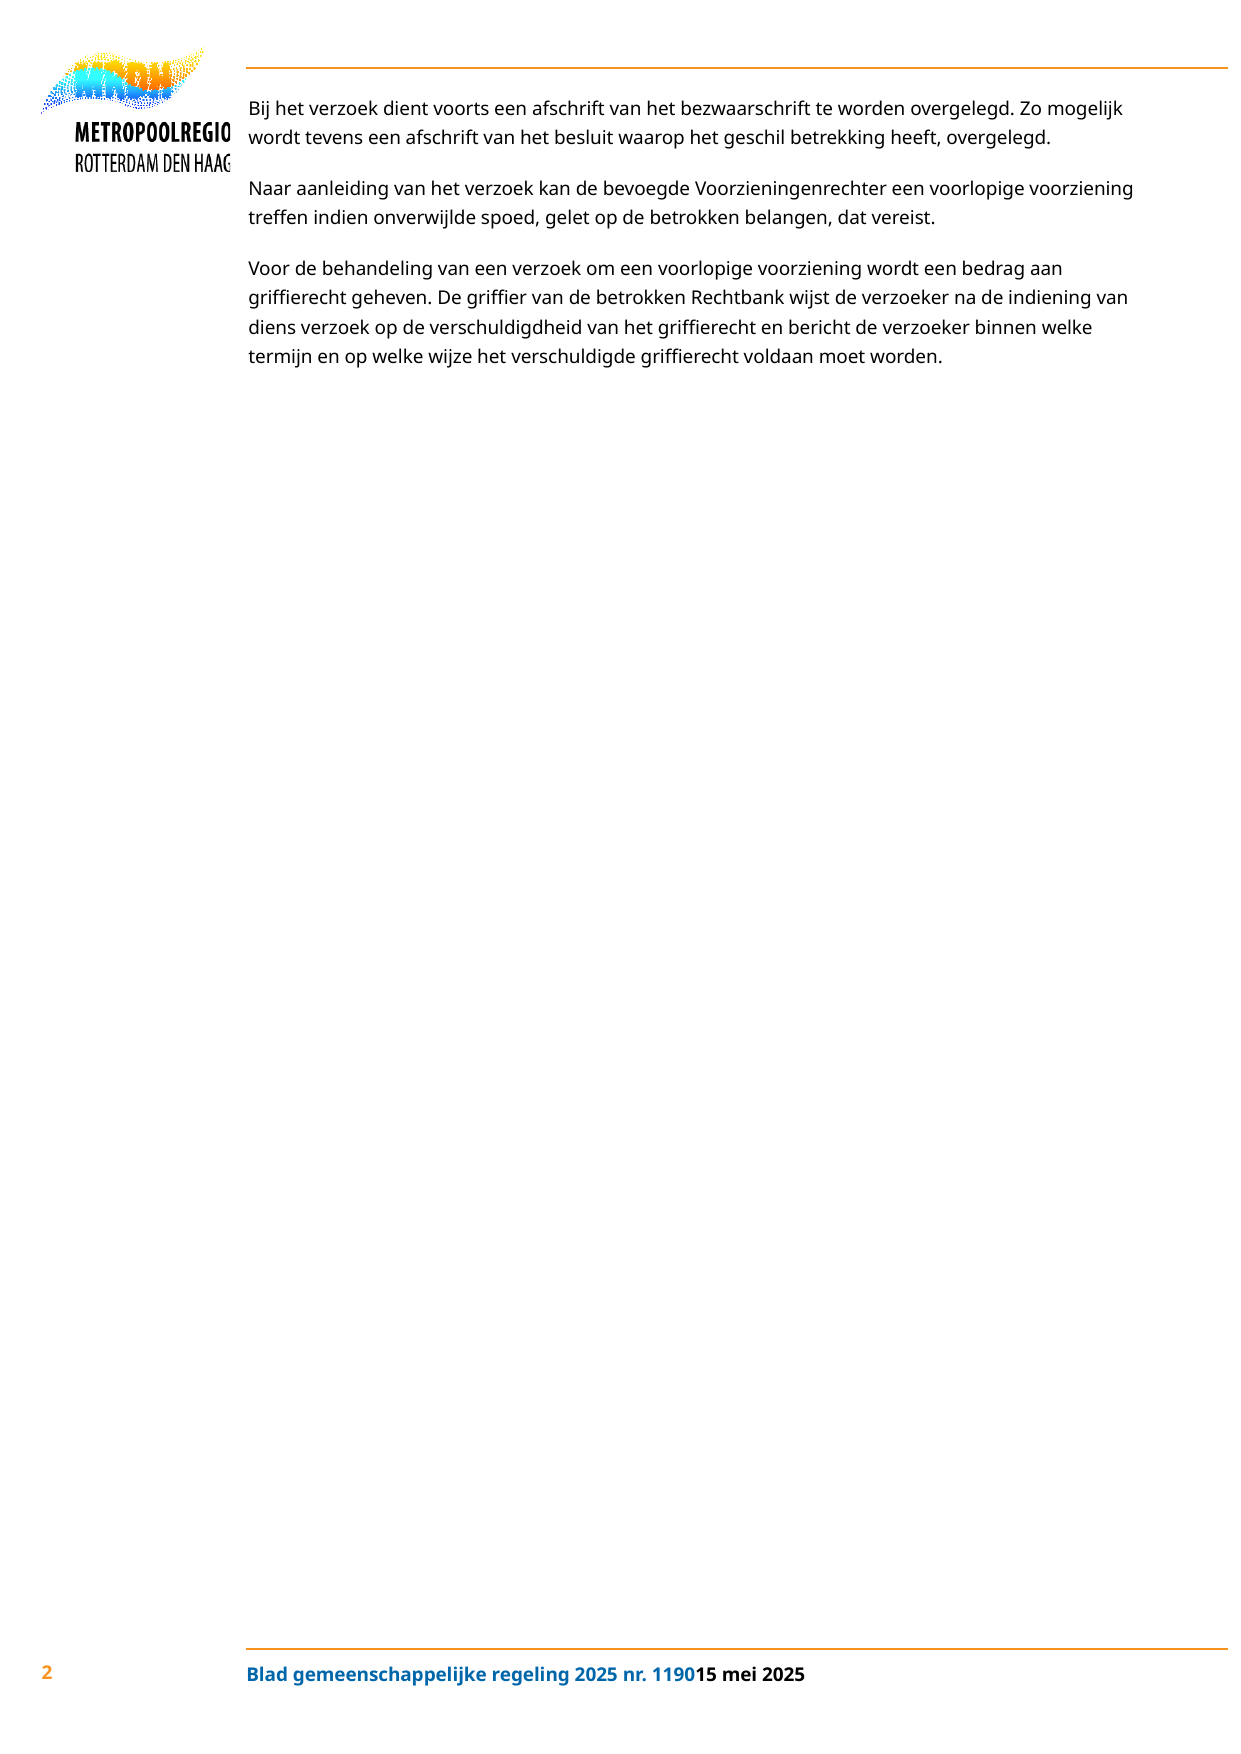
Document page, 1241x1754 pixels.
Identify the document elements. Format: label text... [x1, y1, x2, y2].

text Bij het verzoek dient voorts een afschrift van het bezwaarschrift te worden overgelegd. Zo mogelijk wordt tevens een afschrift van het besluit waarop het geschil betrekking heeft, overgelegd. [248, 95, 1152, 150]
text Naar aanleiding van het verzoek kan de bevoegde Voorzieningenrechter een voorlopige voorziening treffen indien onverwijlde spoed, gelet op de betrokken belangen, dat vereist. [248, 175, 1152, 230]
picture [41, 47, 231, 172]
text Voor de behandeling van een verzoek om een voorlopige voorziening wordt een bedrag aan griffierecht geheven. De griffier van de betrokken Rechtbank wijst de verzoeker na de indiening van diens verzoek op de verschuldigdheid van het griffierecht en bericht de verzoeker binnen welke termijn en op welke wijze het verschuldigde griffierecht voldaan moet worden. [248, 255, 1152, 369]
